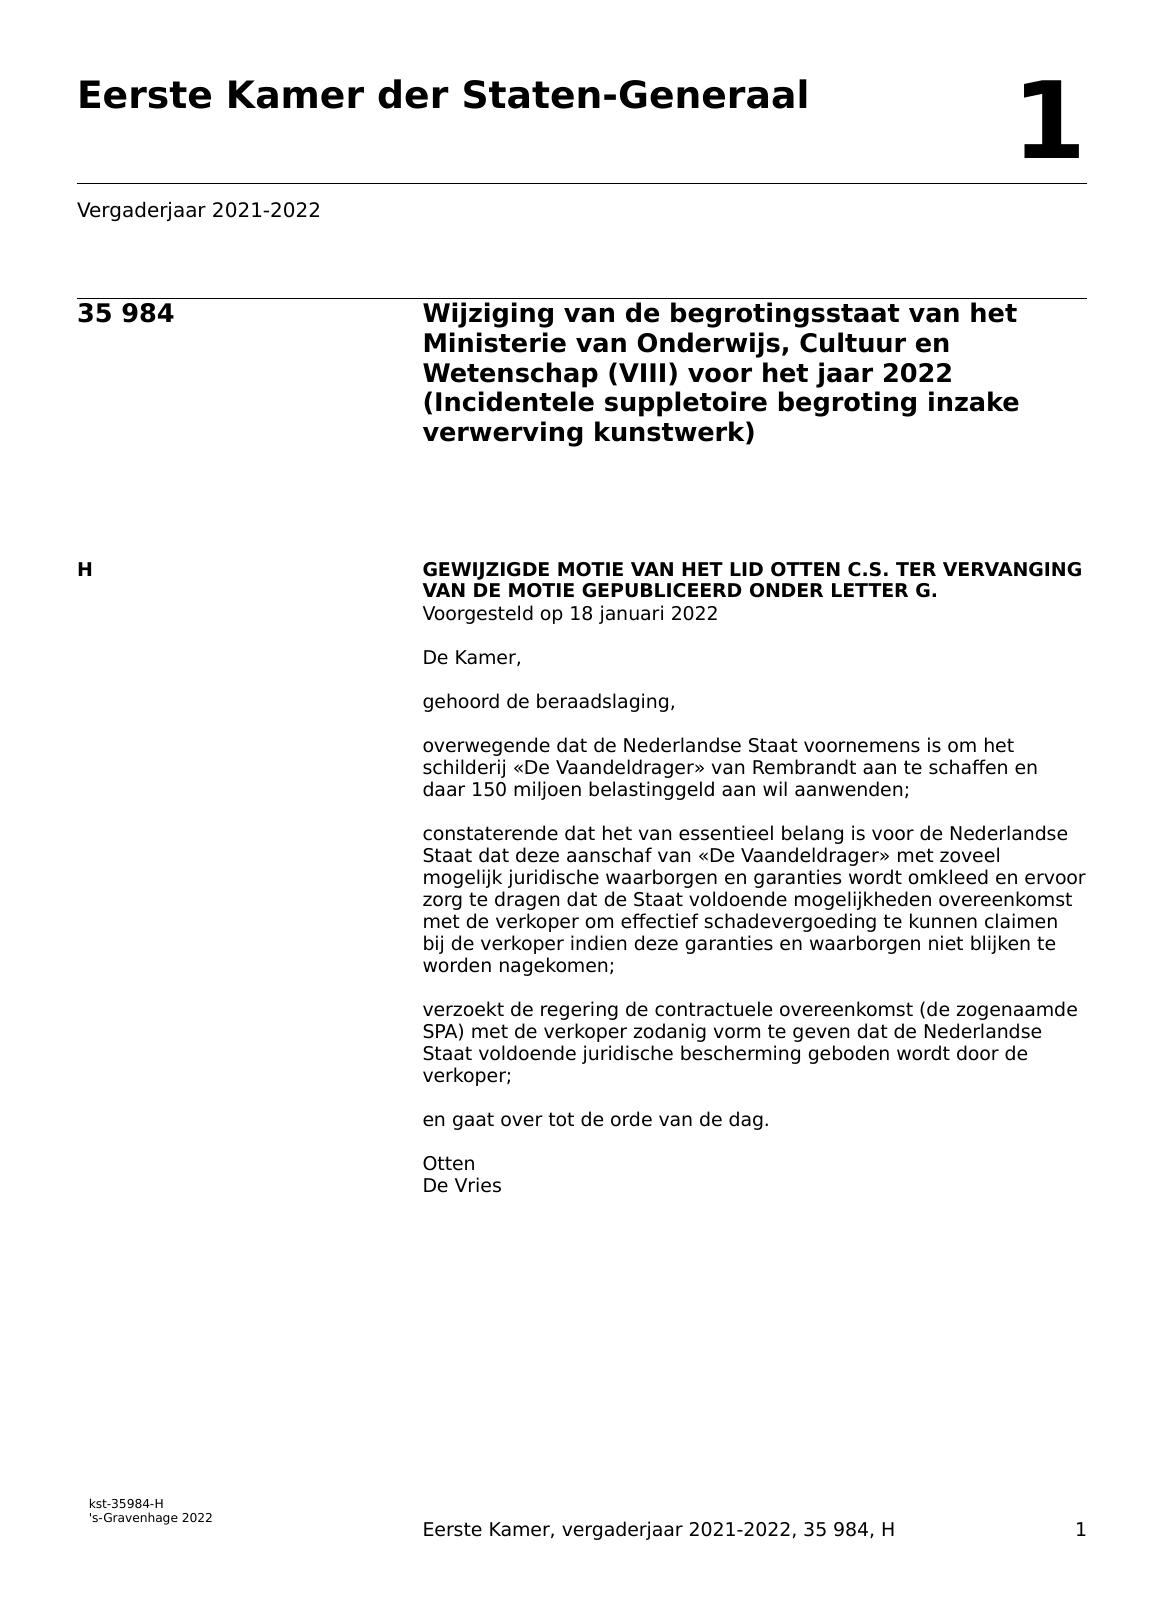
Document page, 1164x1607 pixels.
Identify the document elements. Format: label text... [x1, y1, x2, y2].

table_header Eerste Kamer der Staten-Generaal [77, 59, 886, 183]
text Otten [422, 1153, 1087, 1175]
text verzoekt de regering de contractuele overeenkomst (de zogenaamde SPA) met de verkoper zodanig vorm te geven dat de Nederlandse Staat voldoende juridische bescherming geboden wordt door de verkoper; [422, 999, 1087, 1087]
text De Kamer, [422, 647, 1087, 668]
text De Vries [422, 1175, 1087, 1197]
subtitle H GEWIJZIGDE MOTIE VAN HET LID OTTEN C.S. TER VERVANGING VAN DE MOTIE GEPUBLICEERD ONDER LETTER G. [77, 558, 1087, 602]
text kst-35984-H [88, 1497, 323, 1511]
subtitle 35 984 Wijziging van de begrotingsstaat van het Ministerie van Onderwijs, Cultuur en Wetenschap (VIII) voor het jaar 2022 (Incidentele suppletoire begroting inzake verwerving kunstwerk) [77, 299, 1087, 447]
text constaterende dat het van essentieel belang is voor de Nederlandse Staat dat deze aanschaf van «De Vaandeldrager» met zoveel mogelijk juridische waarborgen en garanties wordt omkleed en ervoor zorg te dragen dat de Staat voldoende mogelijkheden overeenkomst met de verkoper om effectief schadevergoeding te kunnen claimen bij de verkoper indien deze garanties en waarborgen niet blijken te worden nagekomen; [422, 823, 1087, 977]
text 's-Gravenhage 2022 [88, 1511, 323, 1525]
table_cell Vergaderjaar 2021-2022 [77, 184, 1087, 298]
text Voorgesteld op 18 januari 2022 [422, 602, 1087, 624]
table_header 1 [886, 59, 1087, 183]
text en gaat over tot de orde van de dag. [422, 1109, 1087, 1131]
text gehoord de beraadslaging, [422, 691, 1087, 713]
text overwegende dat de Nederlandse Staat voornemens is om het schilderij «De Vaandeldrager» van Rembrandt aan te schaffen en daar 150 miljoen belastinggeld aan wil aanwenden; [422, 735, 1087, 801]
